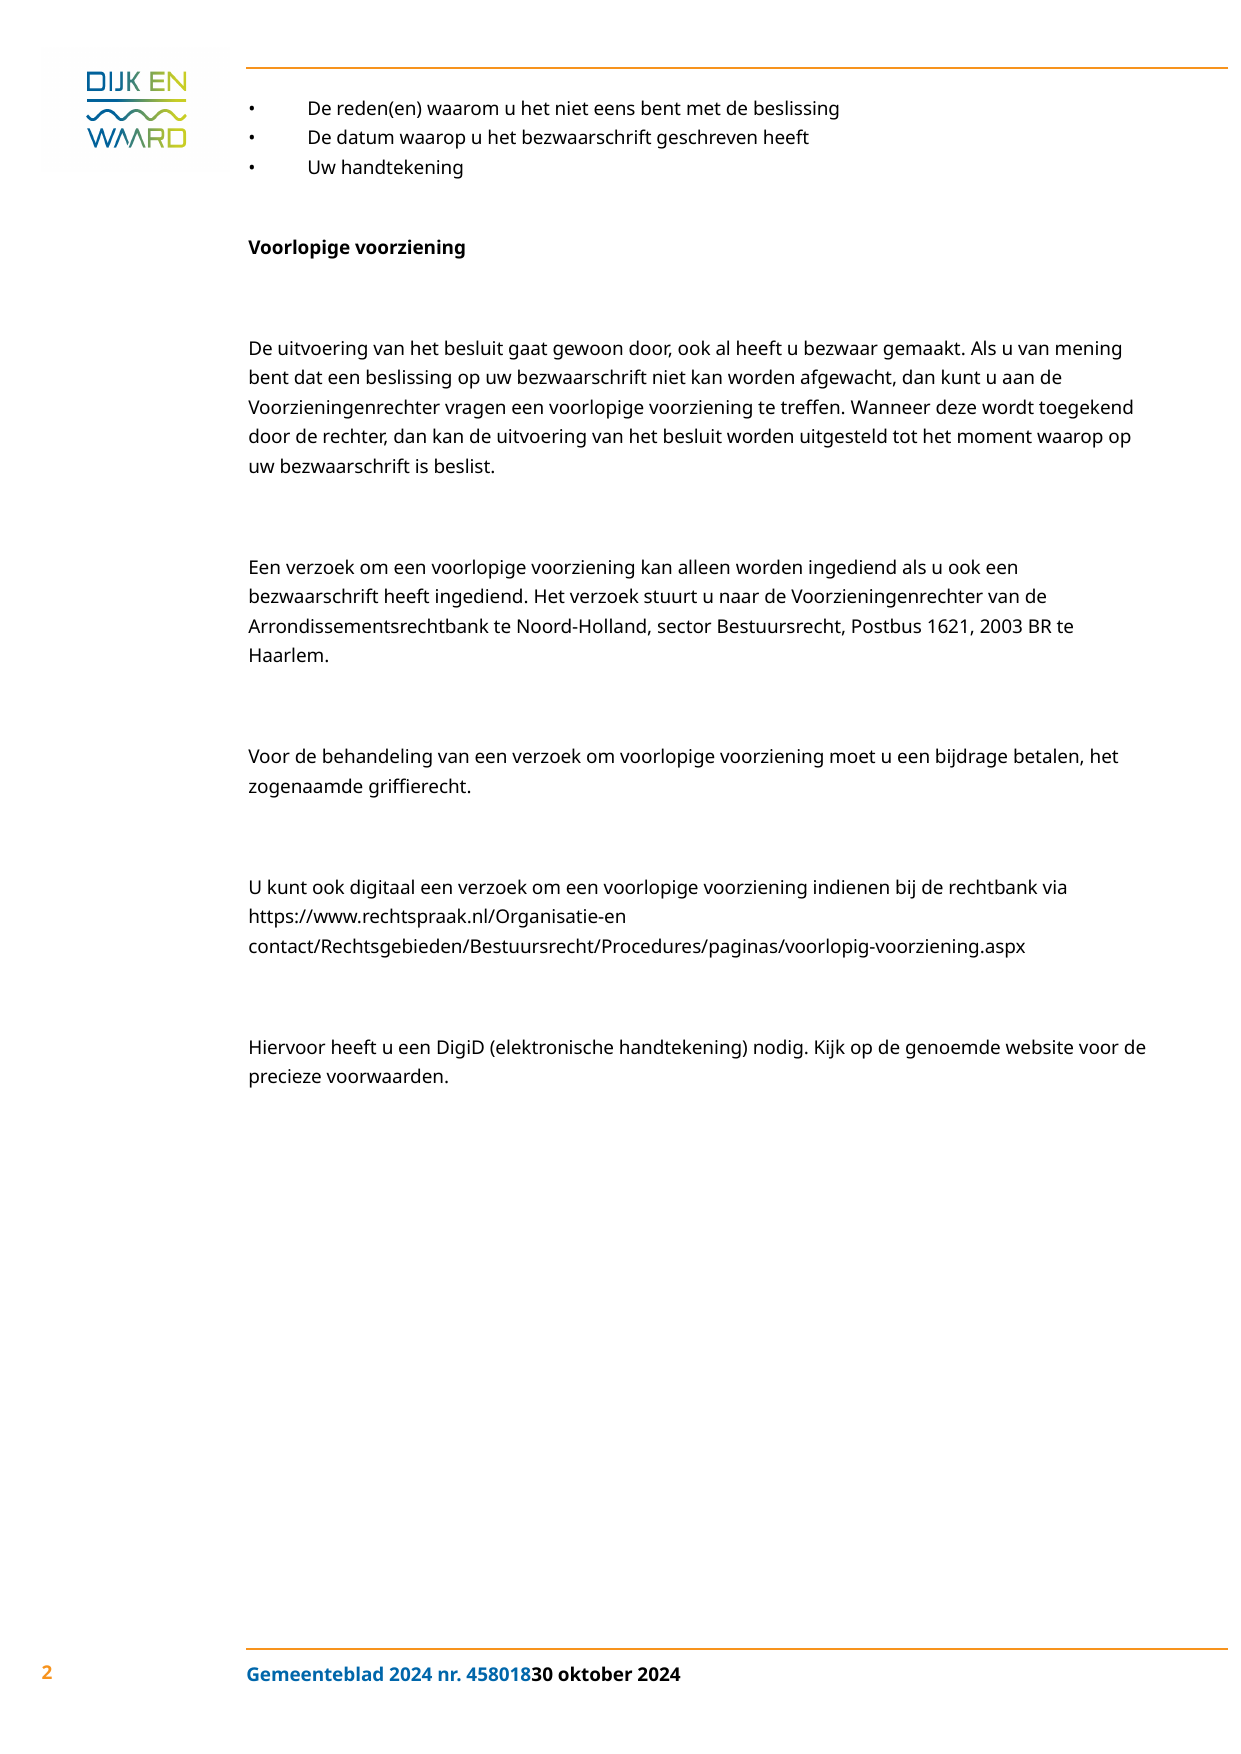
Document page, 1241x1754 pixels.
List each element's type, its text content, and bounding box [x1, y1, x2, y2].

text Voorlopige voorziening [248, 234, 1152, 260]
list De datum waarop u het bezwaarschrift geschreven heeft [248, 124, 1152, 150]
text Voor de behandeling van een verzoek om voorlopige voorziening moet u een bijdrage betalen, het zogenaamde griffierecht. [248, 743, 1152, 799]
text U kunt ook digitaal een verzoek om een voorlopige voorziening indienen bij de rechtbank via https://www.rechtspraak.nl/Organisatie-en contact/Rechtsgebieden/Bestuursrecht/Procedures/paginas/voorlopig-voorziening.aspx [248, 874, 1152, 959]
text Een verzoek om een voorlopige voorziening kan alleen worden ingediend als u ook een bezwaarschrift heeft ingediend. Het verzoek stuurt u naar de Voorzieningenrechter van de Arrondissementsrechtbank te Noord-Holland, sector Bestuursrecht, Postbus 1621, 2003 BR te Haarlem. [248, 554, 1152, 668]
text Hiervoor heeft u een DigiD (elektronische handtekening) nodig. Kijk op de genoemde website voor de precieze voorwaarden. [248, 1034, 1152, 1089]
list De reden(en) waarom u het niet eens bent met de beslissing [248, 95, 1152, 121]
text De uitvoering van het besluit gaat gewoon door, ook al heeft u bezwaar gemaakt. Als u van mening bent dat een beslissing op uw bezwaarschrift niet kan worden afgewacht, dan kunt u aan de Voorzieningenrechter vragen een voorlopige voorziening te treffen. Wanneer deze wordt toegekend door de rechter, dan kan de uitvoering van het besluit worden uitgesteld tot het moment waarop op uw bezwaarschrift is beslist. [248, 335, 1152, 479]
list Uw handtekening [248, 154, 1152, 180]
picture [41, 47, 231, 172]
